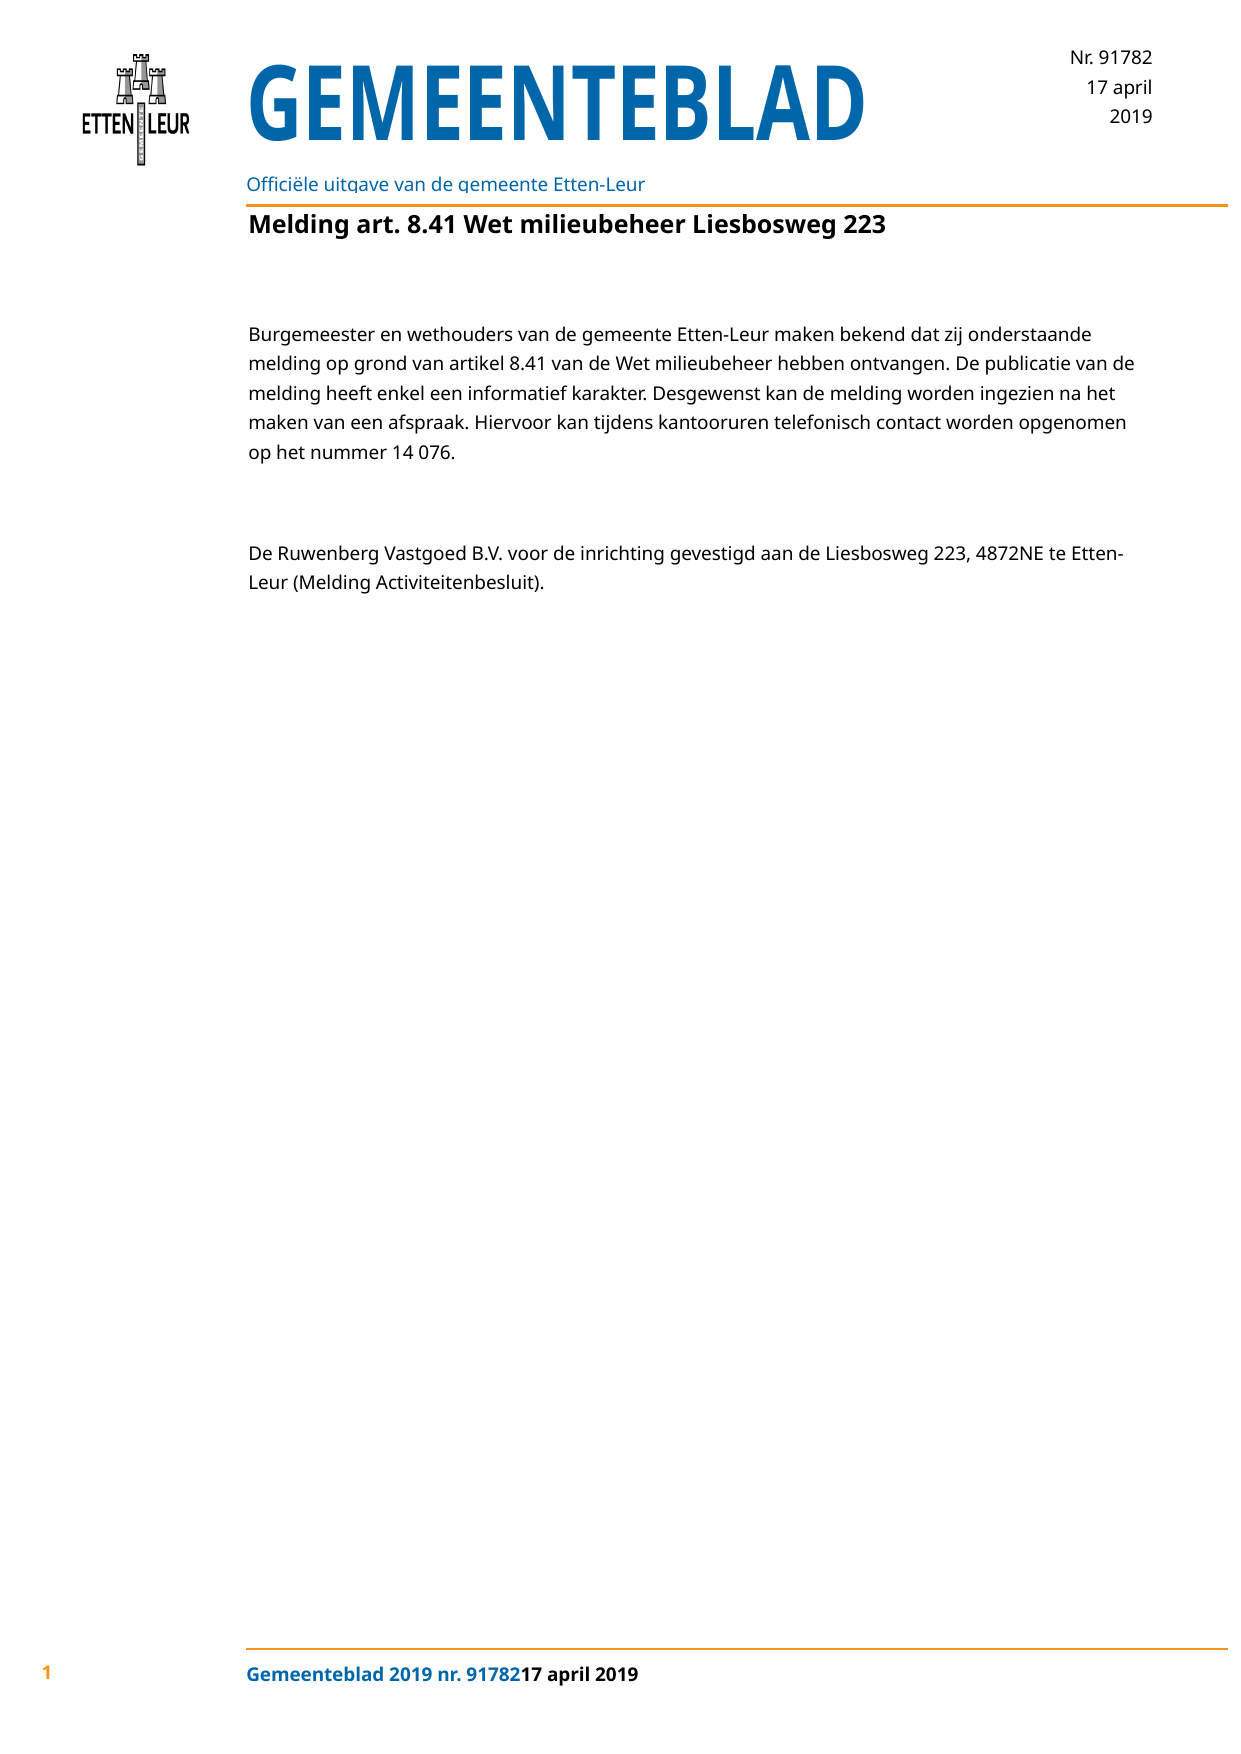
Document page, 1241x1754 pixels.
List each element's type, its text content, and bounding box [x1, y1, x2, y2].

text De Ruwenberg Vastgoed B.V. voor de inrichting gevestigd aan de Liesbosweg 223, 4872NE te Etten-Leur (Melding Activiteitenbesluit). [248, 540, 1152, 595]
text Burgemeester en wethouders van de gemeente Etten-Leur maken bekend dat zij onderstaande melding op grond van artikel 8.41 van de Wet milieubeheer hebben ontvangen. De publicatie van de melding heeft enkel een informatief karakter. Desgewenst kan de melding worden ingezien na het maken van een afspraak. Hiervoor kan tijdens kantooruren telefonisch contact worden opgenomen op het nummer 14 076. [248, 321, 1152, 465]
picture [41, 47, 231, 172]
text Melding art. 8.41 Wet milieubeheer Liesbosweg 223 [248, 207, 1152, 241]
